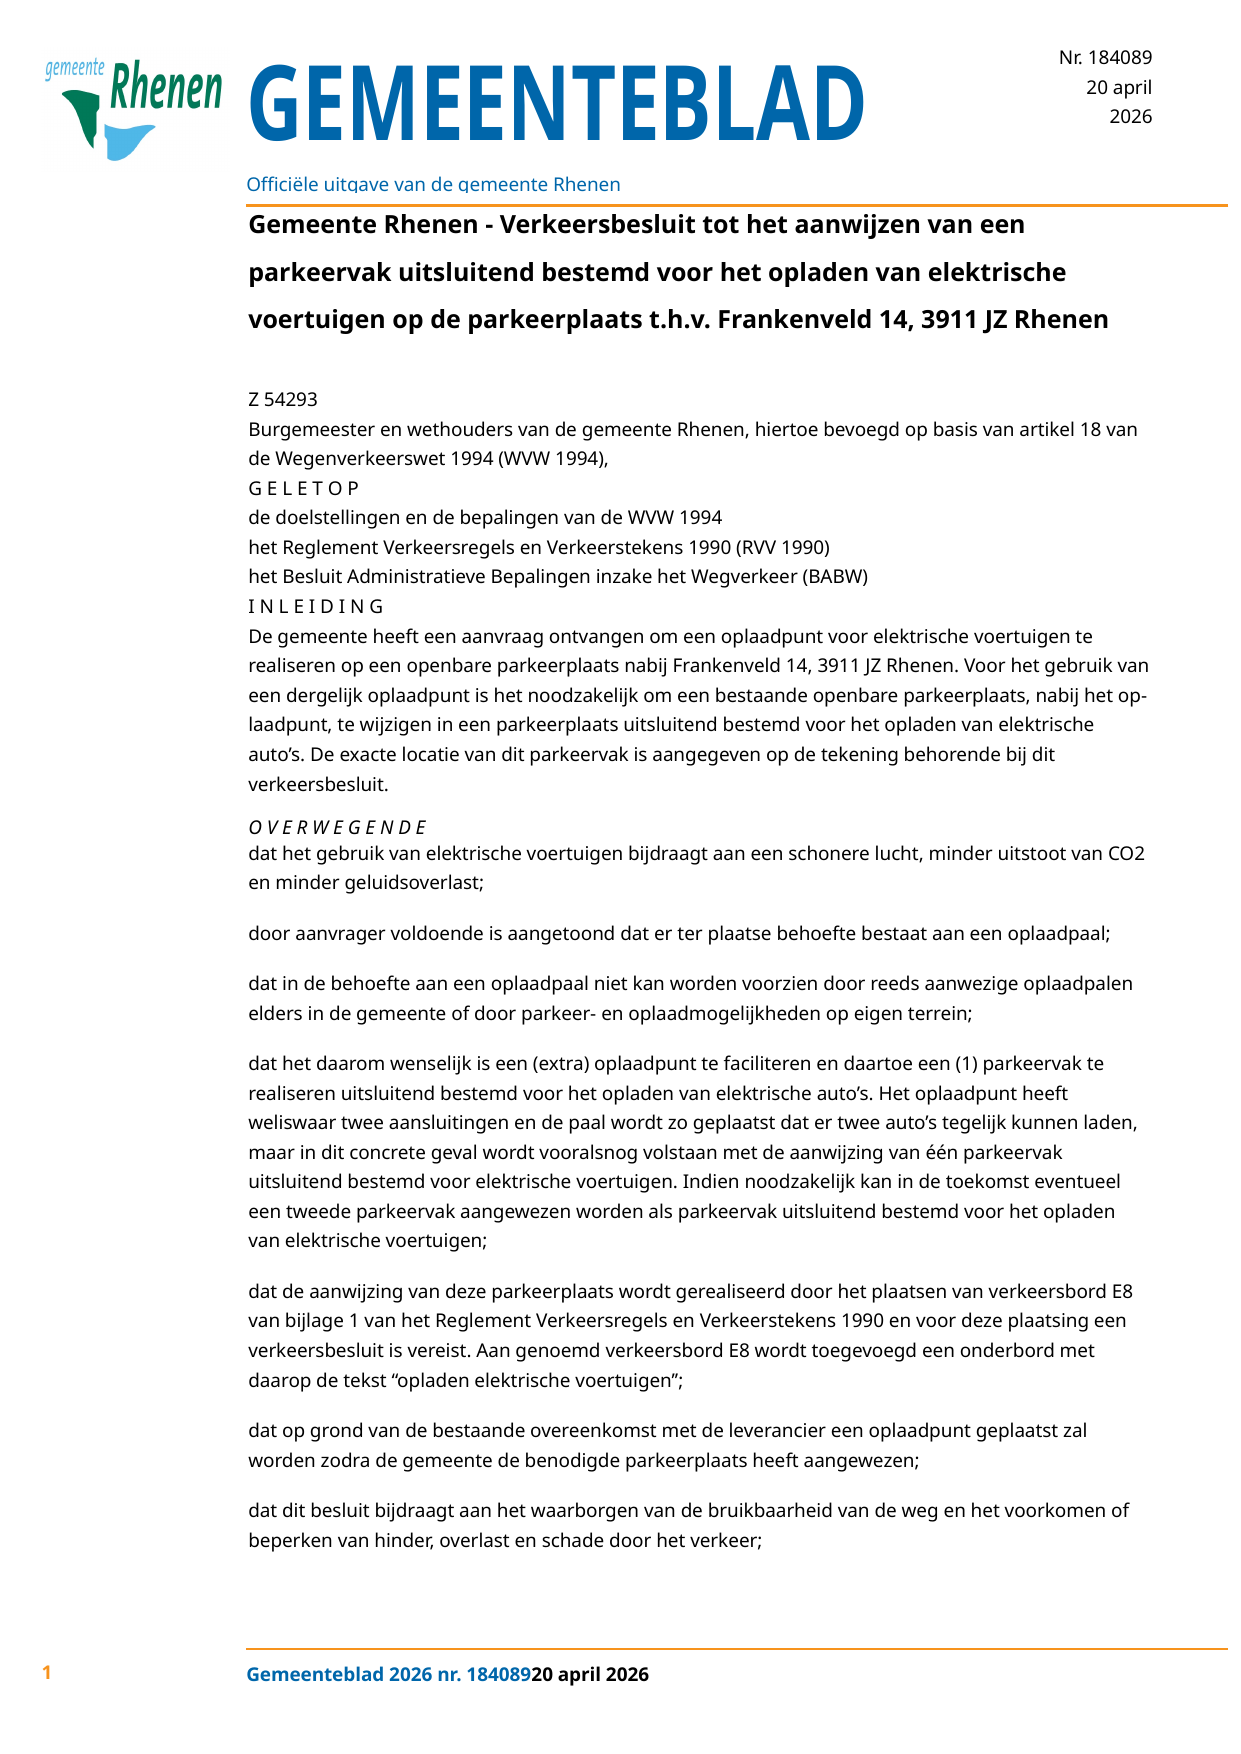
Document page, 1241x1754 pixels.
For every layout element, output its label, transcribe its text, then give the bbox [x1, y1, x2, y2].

text Burgemeester en wethouders van de gemeente Rhenen, hiertoe bevoegd op basis van artikel 18 van de Wegenverkeerswet 1994 (WVW 1994), [248, 416, 1152, 471]
text het Besluit Administratieve Bepalingen inzake het Wegverkeer (BABW) [248, 564, 1152, 589]
text de doelstellingen en de bepalingen van de WVW 1994 [248, 504, 1152, 530]
text dat in de behoefte aan een oplaadpaal niet kan worden voorzien door reeds aanwezige oplaadpalen elders in de gemeente of door parkeer- en oplaadmogelijkheden op eigen terrein; [248, 970, 1152, 1025]
text dat dit besluit bijdraagt aan het waarborgen van de bruikbaarheid van de weg en het voorkomen of beperken van hinder, overlast en schade door het verkeer; [248, 1497, 1152, 1552]
picture [41, 47, 231, 172]
text Z 54293 [248, 386, 1152, 412]
text het Reglement Verkeersregels en Verkeerstekens 1990 (RVV 1990) [248, 534, 1152, 560]
text De gemeente heeft een aanvraag ontvangen om een oplaadpunt voor elektrische voertuigen te realiseren op een openbare parkeerplaats nabij Frankenveld 14, 3911 JZ Rhenen. Voor het gebruik van een dergelijk oplaadpunt is het noodzakelijk om een bestaande openbare parkeerplaats, nabij het op- laadpunt, te wijzigen in een parkeerplaats uitsluitend bestemd voor het opladen van elektrische auto’s. De exacte locatie van dit parkeervak is aangegeven op de tekening behorende bij dit verkeersbesluit. [248, 623, 1152, 797]
text dat de aanwijzing van deze parkeerplaats wordt gerealiseerd door het plaatsen van verkeersbord E8 van bijlage 1 van het Reglement Verkeersregels en Verkeerstekens 1990 en voor deze plaatsing een verkeersbesluit is vereist. Aan genoemd verkeersbord E8 wordt toegevoegd een onderbord met daarop de tekst “opladen elektrische voertuigen’’; [248, 1278, 1152, 1392]
text dat op grond van de bestaande overeenkomst met de leverancier een oplaadpunt geplaatst zal worden zodra de gemeente de benodigde parkeerplaats heeft aangewezen; [248, 1417, 1152, 1472]
text dat het daarom wenselijk is een (extra) oplaadpunt te faciliteren en daartoe een (1) parkeervak te realiseren uitsluitend bestemd voor het opladen van elektrische auto’s. Het oplaadpunt heeft weliswaar twee aansluitingen en de paal wordt zo geplaatst dat er twee auto’s tegelijk kunnen laden, maar in dit concrete geval wordt vooralsnog volstaan met de aanwijzing van één parkeervak uitsluitend bestemd voor elektrische voertuigen. Indien noodzakelijk kan in de toekomst eventueel een tweede parkeervak aangewezen worden als parkeervak uitsluitend bestemd voor het opladen van elektrische voertuigen; [248, 1050, 1152, 1253]
text dat het gebruik van elektrische voertuigen bijdraagt aan een schonere lucht, minder uitstoot van CO2 en minder geluidsoverlast; [248, 840, 1152, 895]
text O V E R W E G E N D E [248, 814, 1152, 840]
text Gemeente Rhenen - Verkeersbesluit tot het aanwijzen van een parkeervak uitsluitend bestemd voor het opladen van elektrische voertuigen op de parkeerplaats t.h.v. Frankenveld 14, 3911 JZ Rhenen [248, 207, 1152, 336]
text door aanvrager voldoende is aangetoond dat er ter plaatse behoefte bestaat aan een oplaadpaal; [248, 920, 1152, 945]
text I N L E I D I N G [248, 593, 1152, 619]
text G E L E T O P [248, 475, 1152, 501]
